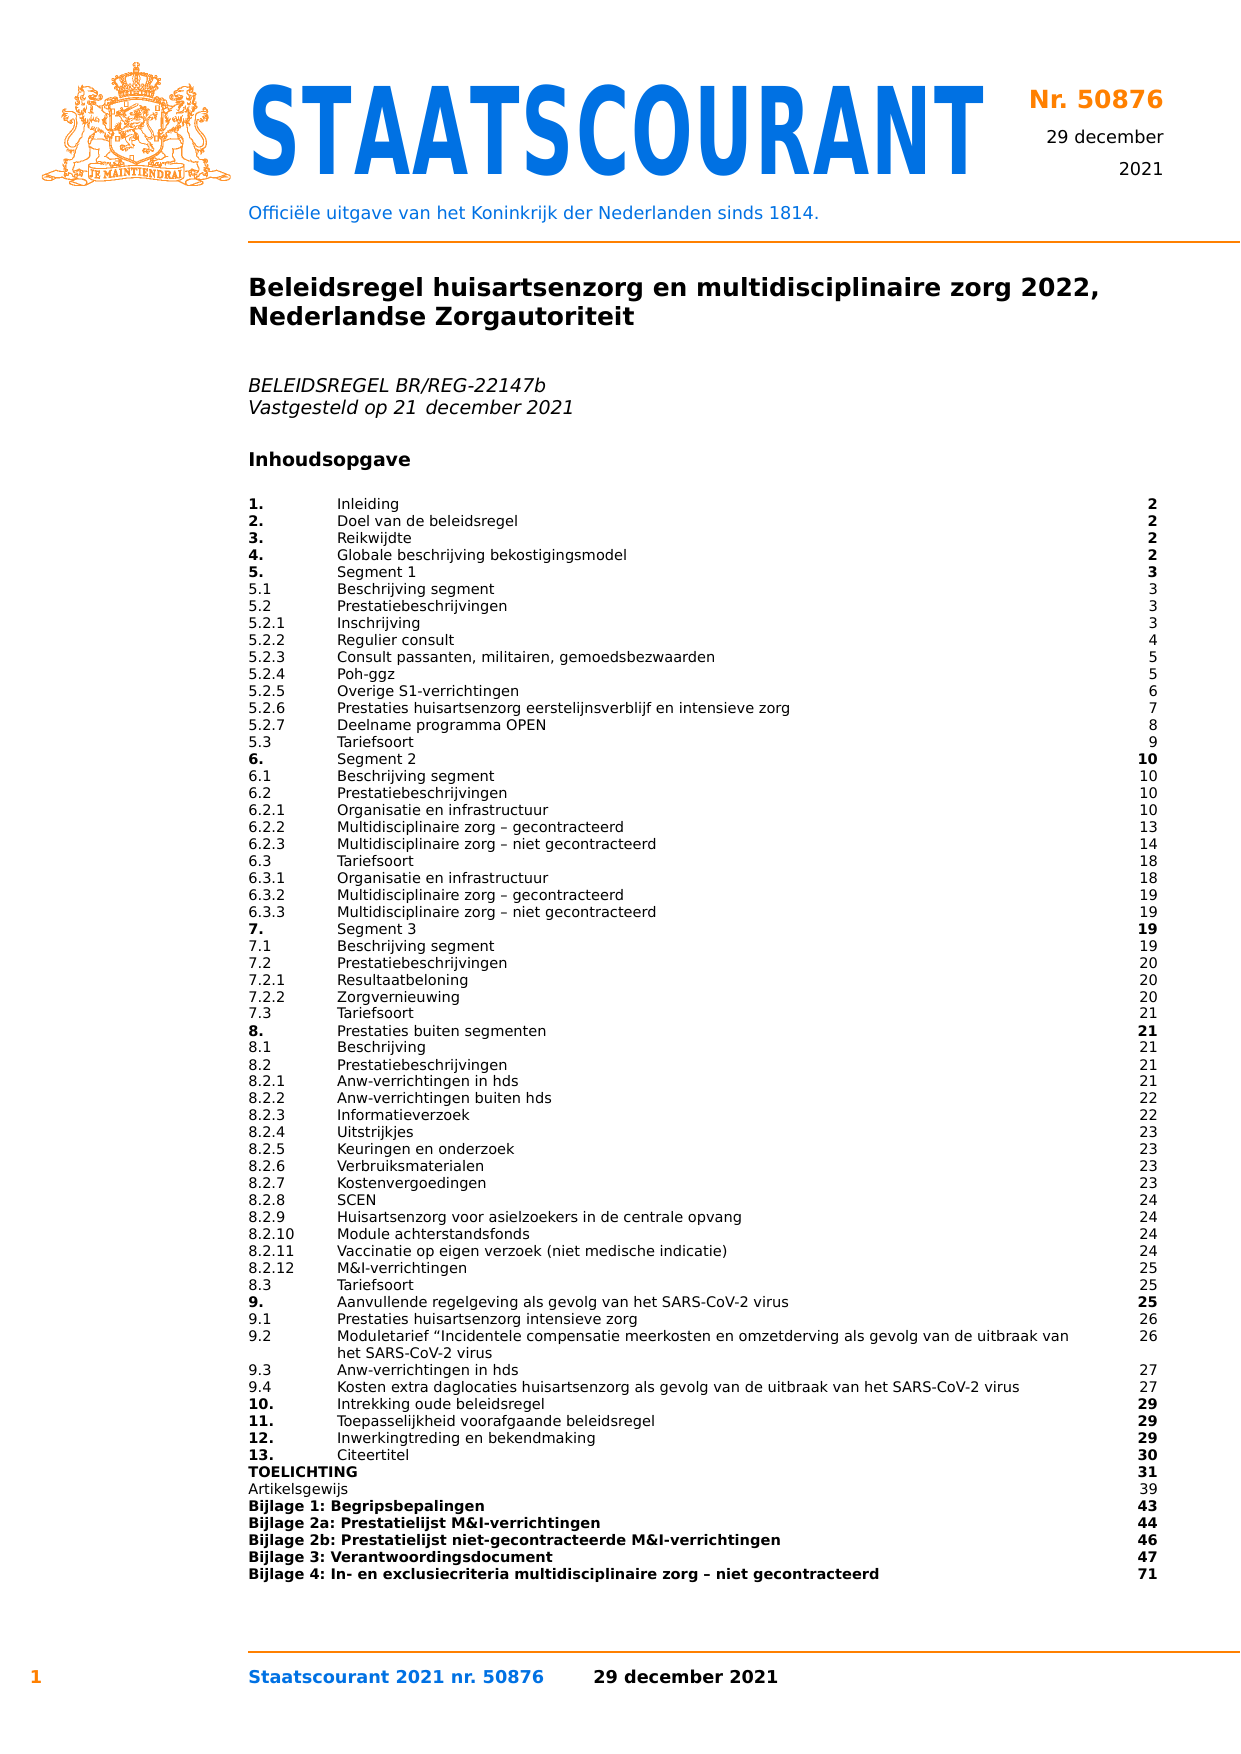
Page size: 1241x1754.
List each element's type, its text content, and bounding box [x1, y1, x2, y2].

table_cell 20 [1089, 971, 1163, 988]
table_cell 5.2.7 [248, 717, 331, 734]
table_cell Beschrijving segment [331, 768, 1089, 785]
table_cell 3 [1089, 598, 1163, 615]
table_cell Regulier consult [331, 632, 1089, 649]
table_cell Zorgvernieuwing [331, 989, 1089, 1005]
table_cell 14 [1089, 836, 1163, 853]
table_cell 13 [1089, 819, 1163, 836]
text BELEIDSREGEL BR/REG-22147b [248, 375, 1163, 397]
table_cell Intrekking oude beleidsregel [331, 1396, 1089, 1413]
table_cell 29 [1089, 1413, 1163, 1430]
table_cell 21 [1089, 1023, 1163, 1039]
table_cell 19 [1089, 938, 1163, 954]
table_cell 24 [1089, 1243, 1163, 1260]
table_cell Bijlage 1: Begripsbepalingen [248, 1498, 1089, 1515]
table_cell 6.2 [248, 785, 331, 802]
table_cell Segment 1 [331, 564, 1089, 581]
table_cell 21 [1089, 1056, 1163, 1073]
table_cell 9.4 [248, 1379, 331, 1396]
table_cell Overige S1-verrichtingen [331, 683, 1089, 700]
table_cell 5.2.1 [248, 615, 331, 632]
table_cell Multidisciplinaire zorg – gecontracteerd [331, 819, 1089, 836]
table_cell 9 [1089, 734, 1163, 751]
table_cell TOELICHTING [248, 1464, 1089, 1481]
table_cell 8.2 [248, 1056, 331, 1073]
table_cell Deelname programma OPEN [331, 717, 1089, 734]
table_header STAATSCOURANT [248, 62, 998, 203]
subtitle Beleidsregel huisartsenzorg en multidisciplinaire zorg 2022, Nederlandse Zorgautoriteit [248, 273, 1163, 331]
table_cell 8.2.1 [248, 1073, 331, 1090]
table_cell 5. [248, 564, 331, 581]
table_cell 6 [1089, 683, 1163, 700]
table_cell Vaccinatie op eigen verzoek (niet medische indicatie) [331, 1243, 1089, 1260]
table_cell 7.1 [248, 938, 331, 954]
table_cell 5.1 [248, 581, 331, 598]
table_cell 8.1 [248, 1039, 331, 1056]
table_cell 3. [248, 530, 331, 547]
table_cell 22 [1089, 1090, 1163, 1107]
table_cell Prestaties huisartsenzorg intensieve zorg [331, 1311, 1089, 1328]
table_cell 8.2.5 [248, 1141, 331, 1158]
table_cell 12. [248, 1430, 331, 1447]
table_cell 2 [1089, 513, 1163, 530]
table_cell Citeertitel [331, 1447, 1089, 1464]
table_cell 3 [1089, 564, 1163, 581]
table_cell 9.2 [248, 1328, 331, 1362]
table_cell 10 [1089, 785, 1163, 802]
table_cell Huisartsenzorg voor asielzoekers in de centrale opvang [331, 1209, 1089, 1226]
table_cell 6.2.1 [248, 802, 331, 819]
table_cell 25 [1089, 1260, 1163, 1277]
subtitle Inhoudsopgave [248, 449, 1163, 471]
table_cell 20 [1089, 955, 1163, 971]
table_cell Multidisciplinaire zorg – niet gecontracteerd [331, 904, 1089, 921]
table_cell 8.2.3 [248, 1107, 331, 1124]
table_cell Tariefsoort [331, 1005, 1089, 1022]
table_cell Artikelsgewijs [248, 1481, 1089, 1498]
table_cell 4. [248, 547, 331, 564]
table_cell Reikwijdte [331, 530, 1089, 547]
table_cell Prestatiebeschrijvingen [331, 1056, 1089, 1073]
table_cell 27 [1089, 1379, 1163, 1396]
table_cell 19 [1089, 921, 1163, 937]
table_cell 19 [1089, 887, 1163, 903]
table_cell Module achterstandsfonds [331, 1226, 1089, 1243]
table_cell Doel van de beleidsregel [331, 513, 1089, 530]
table_cell 25 [1089, 1294, 1163, 1311]
table_cell 7.2.1 [248, 971, 331, 988]
table_cell 3 [1089, 615, 1163, 632]
table_cell 21 [1089, 1039, 1163, 1056]
table_cell 23 [1089, 1141, 1163, 1158]
table_cell 11. [248, 1413, 331, 1430]
table_cell Multidisciplinaire zorg – niet gecontracteerd [331, 836, 1089, 853]
table_cell Anw-verrichtingen in hds [331, 1362, 1089, 1379]
table_cell Anw-verrichtingen buiten hds [331, 1090, 1089, 1107]
table_cell 47 [1089, 1549, 1163, 1566]
table_cell M&I-verrichtingen [331, 1260, 1089, 1277]
table_cell Segment 3 [331, 921, 1089, 937]
table_cell Resultaatbeloning [331, 971, 1089, 988]
table_cell 23 [1089, 1124, 1163, 1141]
table_cell Beschrijving [331, 1039, 1089, 1056]
table_cell Prestatiebeschrijvingen [331, 785, 1089, 802]
table_cell 7 [1089, 700, 1163, 717]
table_cell Bijlage 4: In- en exclusiecriteria multidisciplinaire zorg – niet gecontracteerd [248, 1566, 1089, 1583]
table_cell 21 [1089, 1073, 1163, 1090]
table_cell 8. [248, 1023, 331, 1039]
table_cell 18 [1089, 853, 1163, 869]
table_cell 25 [1089, 1277, 1163, 1294]
table_cell Bijlage 3: Verantwoordingsdocument [248, 1549, 1089, 1566]
table_header [25, 62, 248, 241]
table_cell 4 [1089, 632, 1163, 649]
table_cell 5.3 [248, 734, 331, 751]
table_cell 23 [1089, 1175, 1163, 1192]
table_cell 6.2.3 [248, 836, 331, 853]
table_cell Beschrijving segment [331, 581, 1089, 598]
table_cell Prestaties huisartsenzorg eerstelijnsverblijf en intensieve zorg [331, 700, 1089, 717]
table_cell 39 [1089, 1481, 1163, 1498]
table_cell Keuringen en onderzoek [331, 1141, 1089, 1158]
table_cell Kosten extra daglocaties huisartsenzorg als gevolg van de uitbraak van het SARS-CoV-2 virus [331, 1379, 1089, 1396]
table_cell 43 [1089, 1498, 1163, 1515]
table_cell Aanvullende regelgeving als gevolg van het SARS-CoV-2 virus [331, 1294, 1089, 1311]
table_cell 19 [1089, 904, 1163, 921]
table_cell Officiële uitgave van het Koninkrijk der Nederlanden sinds 1814. [248, 203, 1240, 241]
table_cell 9.3 [248, 1362, 331, 1379]
table_cell 8.3 [248, 1277, 331, 1294]
table_cell 7. [248, 921, 331, 937]
table_cell 10. [248, 1396, 331, 1413]
table_cell Segment 2 [331, 751, 1089, 768]
table_cell 5.2.6 [248, 700, 331, 717]
table_cell 7.3 [248, 1005, 331, 1022]
table_cell Multidisciplinaire zorg – gecontracteerd [331, 887, 1089, 903]
table_cell 8.2.6 [248, 1158, 331, 1175]
table_cell 5.2 [248, 598, 331, 615]
table_cell Toepasselijkheid voorafgaande beleidsregel [331, 1413, 1089, 1430]
table_cell 5.2.4 [248, 666, 331, 683]
table_cell 5.2.2 [248, 632, 331, 649]
table_cell 20 [1089, 989, 1163, 1005]
table_cell 5.2.5 [248, 683, 331, 700]
table_cell 8.2.7 [248, 1175, 331, 1192]
table_cell Beschrijving segment [331, 938, 1089, 954]
table_cell 27 [1089, 1362, 1163, 1379]
table_cell 24 [1089, 1209, 1163, 1226]
table_cell Informatieverzoek [331, 1107, 1089, 1124]
table_cell 2 [1089, 547, 1163, 564]
table_cell 2021 [998, 153, 1240, 203]
table_cell 8.2.4 [248, 1124, 331, 1141]
table_cell 23 [1089, 1158, 1163, 1175]
table_cell 29 [1089, 1430, 1163, 1447]
table_cell Poh-ggz [331, 666, 1089, 683]
table_cell 21 [1089, 1005, 1163, 1022]
table_cell 8 [1089, 717, 1163, 734]
table_cell 22 [1089, 1107, 1163, 1124]
table_cell Tariefsoort [331, 853, 1089, 869]
table_cell 5 [1089, 649, 1163, 666]
table_cell Inwerkingtreding en bekendmaking [331, 1430, 1089, 1447]
table_cell 8.2.12 [248, 1260, 331, 1277]
table_cell 2 [1089, 530, 1163, 547]
table_cell 8.2.10 [248, 1226, 331, 1243]
table_cell 26 [1089, 1311, 1163, 1328]
table_cell 3 [1089, 581, 1163, 598]
table_header 1. [248, 496, 331, 513]
text Vastgesteld op 21 december 2021 [248, 397, 1163, 419]
table_cell 26 [1089, 1328, 1163, 1362]
table_cell 10 [1089, 751, 1163, 768]
table_cell 8.2.2 [248, 1090, 331, 1107]
table_cell Bijlage 2a: Prestatielijst M&I-verrichtingen [248, 1515, 1089, 1532]
table_cell 9. [248, 1294, 331, 1311]
table_cell 8.2.9 [248, 1209, 331, 1226]
table_cell 10 [1089, 768, 1163, 785]
table_cell 18 [1089, 870, 1163, 887]
table_cell Anw-verrichtingen in hds [331, 1073, 1089, 1090]
table_cell Organisatie en infrastructuur [331, 870, 1089, 887]
table_cell 10 [1089, 802, 1163, 819]
table_cell Tariefsoort [331, 734, 1089, 751]
table_cell 6.3.2 [248, 887, 331, 903]
table_cell 44 [1089, 1515, 1163, 1532]
table_cell 29 [1089, 1396, 1163, 1413]
table_cell 7.2 [248, 955, 331, 971]
picture [41, 62, 231, 186]
table_cell Kostenvergoedingen [331, 1175, 1089, 1192]
table_cell 6.1 [248, 768, 331, 785]
table_cell Bijlage 2b: Prestatielijst niet-gecontracteerde M&I-verrichtingen [248, 1532, 1089, 1549]
table_header 2 [1089, 496, 1163, 513]
table_cell 24 [1089, 1226, 1163, 1243]
table_cell 7.2.2 [248, 989, 331, 1005]
table_cell 6.3 [248, 853, 331, 869]
table_cell 6.3.3 [248, 904, 331, 921]
table_cell Moduletarief “Incidentele compensatie meerkosten en omzetderving als gevolg van de uitbraak van het SARS-CoV-2 virus [331, 1328, 1089, 1362]
table_cell 6.2.2 [248, 819, 331, 836]
table_cell Globale beschrijving bekostigingsmodel [331, 547, 1089, 564]
table_cell Prestaties buiten segmenten [331, 1023, 1089, 1039]
table_cell Verbruiksmaterialen [331, 1158, 1089, 1175]
table_cell SCEN [331, 1192, 1089, 1209]
table_cell 30 [1089, 1447, 1163, 1464]
table_cell Uitstrijkjes [331, 1124, 1089, 1141]
table_cell 71 [1089, 1566, 1163, 1583]
table_cell Prestatiebeschrijvingen [331, 598, 1089, 615]
table_cell 6. [248, 751, 331, 768]
table_header Inleiding [331, 496, 1089, 513]
table_cell 6.3.1 [248, 870, 331, 887]
table_cell Prestatiebeschrijvingen [331, 955, 1089, 971]
table_cell 29 december [998, 121, 1240, 153]
table_cell 8.2.8 [248, 1192, 331, 1209]
table_cell 46 [1089, 1532, 1163, 1549]
table_cell 31 [1089, 1464, 1163, 1481]
table_cell Tariefsoort [331, 1277, 1089, 1294]
table_header Nr. 50876 [998, 62, 1240, 121]
table_cell 24 [1089, 1192, 1163, 1209]
table_cell Consult passanten, militairen, gemoedsbezwaarden [331, 649, 1089, 666]
table_cell 5 [1089, 666, 1163, 683]
table_cell Organisatie en infrastructuur [331, 802, 1089, 819]
table_cell 5.2.3 [248, 649, 331, 666]
table_cell Inschrijving [331, 615, 1089, 632]
table_cell 9.1 [248, 1311, 331, 1328]
table_cell 8.2.11 [248, 1243, 331, 1260]
table_cell 2. [248, 513, 331, 530]
table_cell 13. [248, 1447, 331, 1464]
